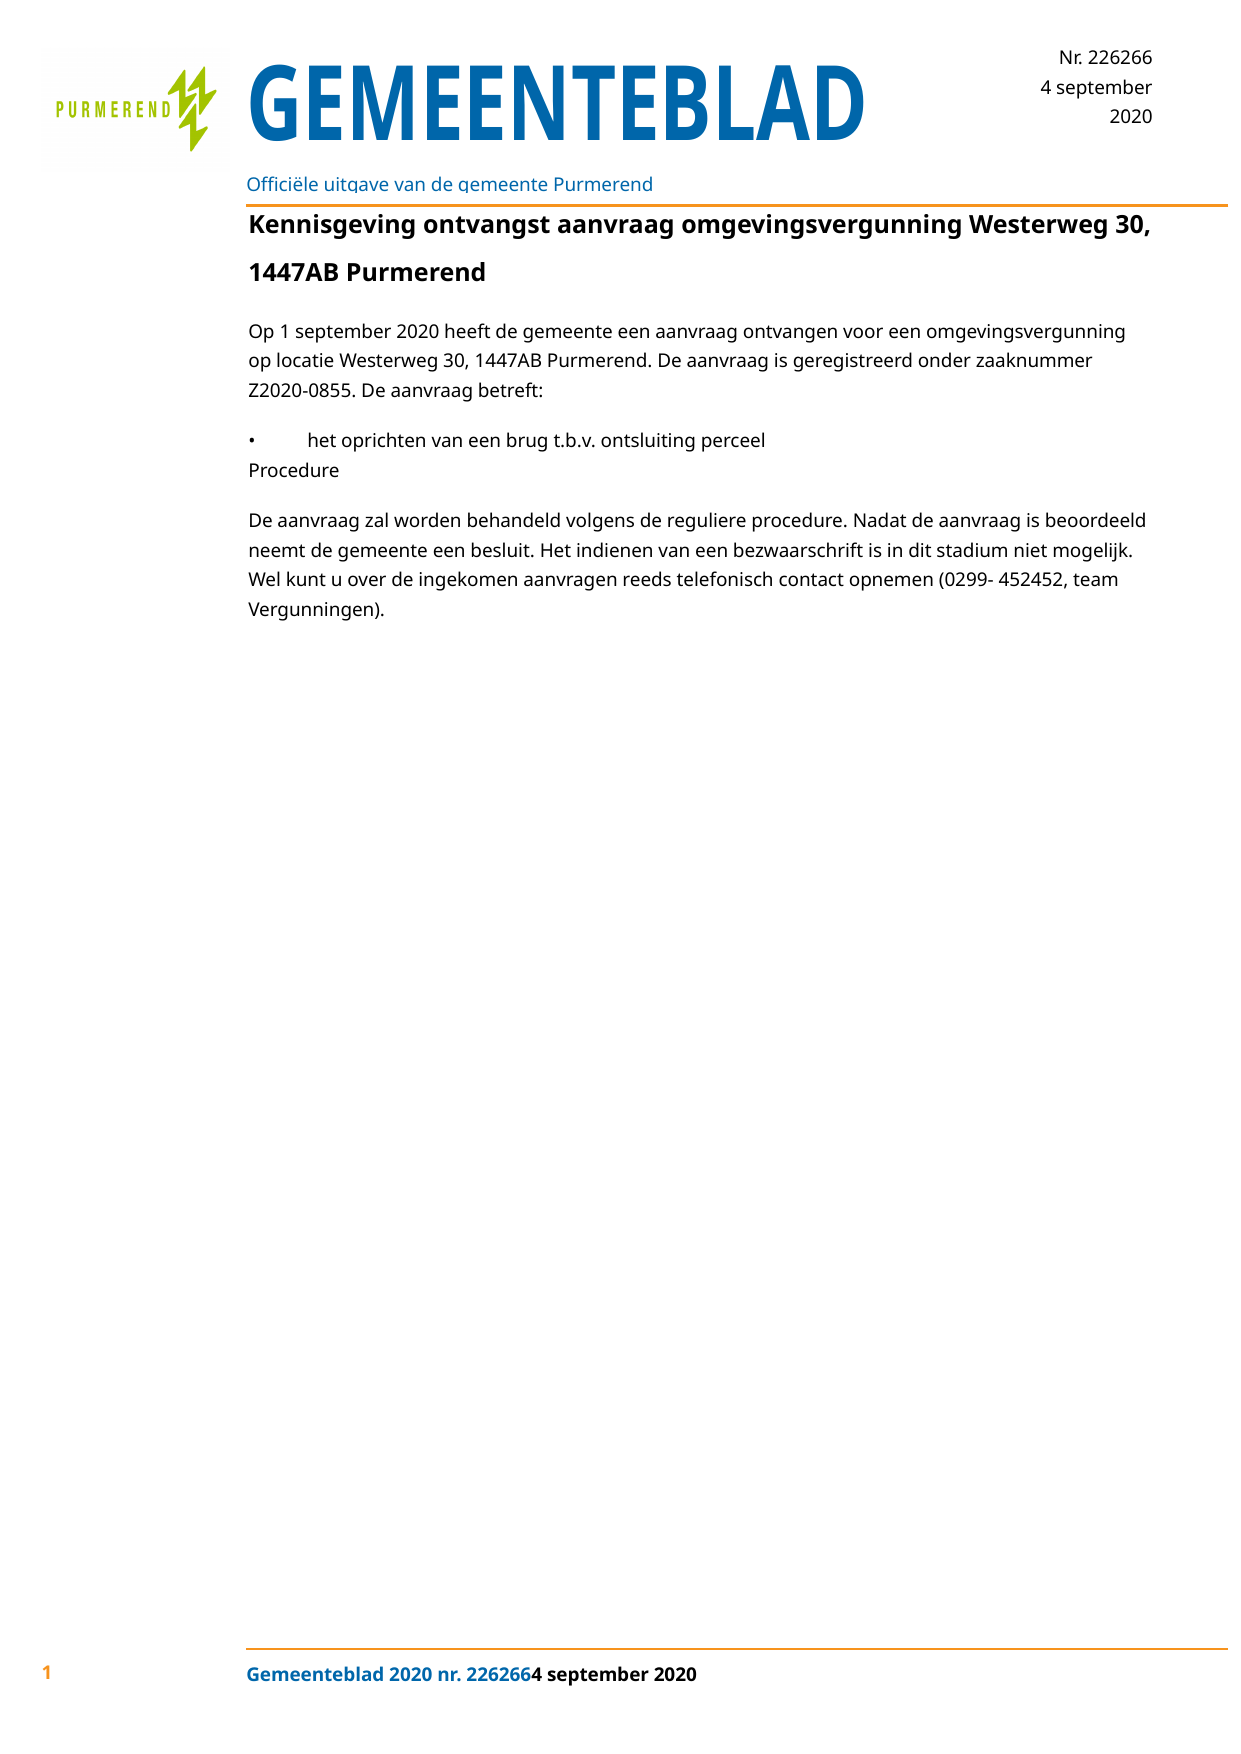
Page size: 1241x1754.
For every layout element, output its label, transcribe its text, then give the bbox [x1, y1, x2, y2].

text Kennisgeving ontvangst aanvraag omgevingsvergunning Westerweg 30, 1447AB Purmerend [248, 207, 1152, 288]
text Procedure [248, 457, 1152, 483]
text Op 1 september 2020 heeft de gemeente een aanvraag ontvangen voor een omgevingsvergunning op locatie Westerweg 30, 1447AB Purmerend. De aanvraag is geregistreerd onder zaaknummer Z2020-0855. De aanvraag betreft: [248, 318, 1152, 403]
list het oprichten van een brug t.b.v. ontsluiting perceel [248, 427, 1152, 453]
text De aanvraag zal worden behandeld volgens de reguliere procedure. Nadat de aanvraag is beoordeeld neemt de gemeente een besluit. Het indienen van een bezwaarschrift is in dit stadium niet mogelijk. Wel kunt u over de ingekomen aanvragen reeds telefonisch contact opnemen (0299- 452452, team Vergunningen). [248, 507, 1152, 622]
picture [41, 47, 231, 172]
